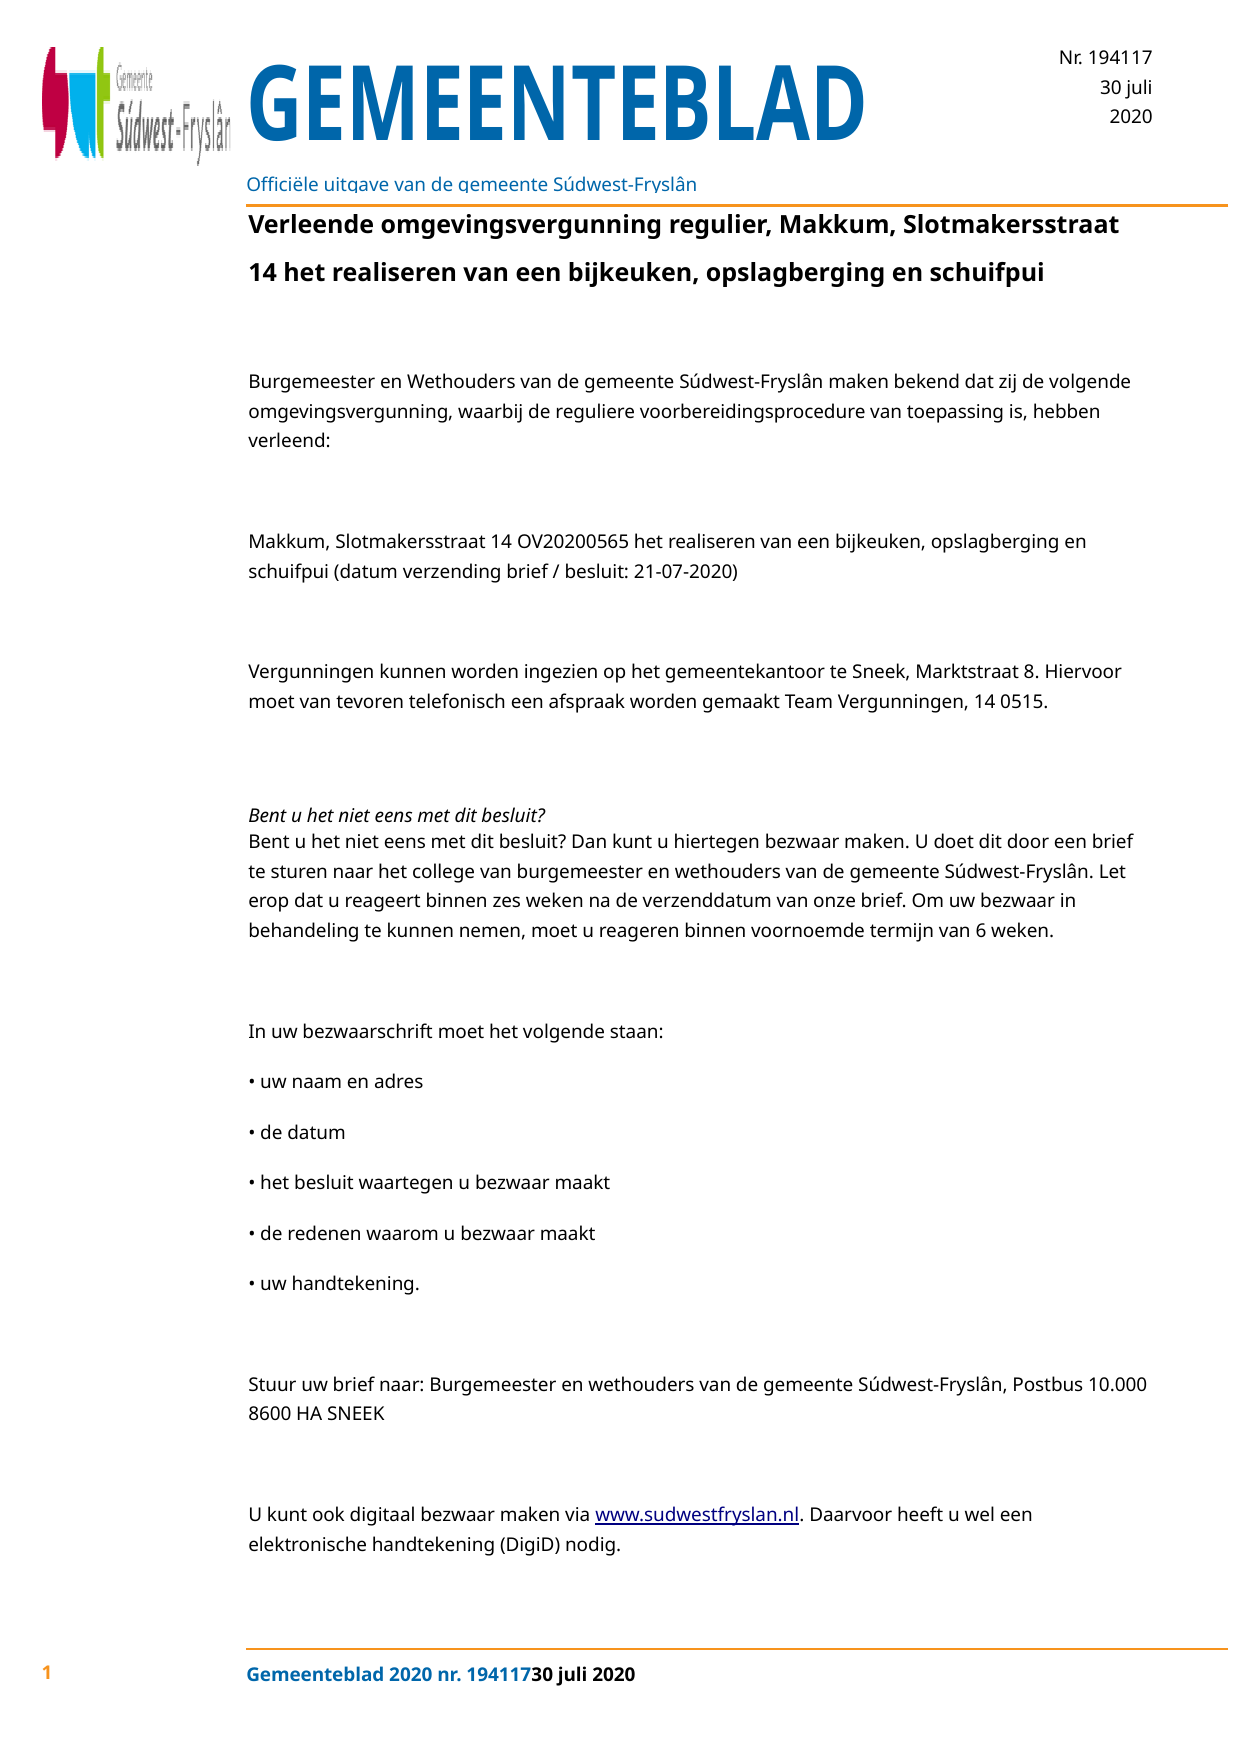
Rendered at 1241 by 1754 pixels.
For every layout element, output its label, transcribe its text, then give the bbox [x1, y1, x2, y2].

text • uw handtekening. [248, 1270, 1152, 1296]
text Bent u het niet eens met dit besluit? [248, 803, 1152, 828]
text U kunt ook digitaal bezwaar maken via www.sudwestfryslan.nl. Daarvoor heeft u wel een elektronische handtekening (DigiD) nodig. [248, 1501, 1152, 1557]
text • het besluit waartegen u bezwaar maakt [248, 1169, 1152, 1195]
text Vergunningen kunnen worden ingezien op het gemeentekantoor te Sneek, Marktstraat 8. Hiervoor moet van tevoren telefonisch een afspraak worden gemaakt Team Vergunningen, 14 0515. [248, 659, 1152, 714]
text Burgemeester en Wethouders van de gemeente Súdwest-Fryslân maken bekend dat zij de volgende omgevingsvergunning, waarbij de reguliere voorbereidingsprocedure van toepassing is, hebben verleend: [248, 368, 1152, 453]
text Bent u het niet eens met dit besluit? Dan kunt u hiertegen bezwaar maken. U doet dit door een brief te sturen naar het college van burgemeester en wethouders van de gemeente Súdwest-Fryslân. Let erop dat u reageert binnen zes weken na de verzenddatum van onze brief. Om uw bezwaar in behandeling te kunnen nemen, moet u reageren binnen voornoemde termijn van 6 weken. [248, 828, 1152, 943]
text In uw bezwaarschrift moet het volgende staan: [248, 1018, 1152, 1044]
text Makkum, Slotmakersstraat 14 OV20200565 het realiseren van een bijkeuken, opslagberging en schuifpui (datum verzending brief / besluit: 21-07-2020) [248, 528, 1152, 584]
text • de redenen waarom u bezwaar maakt [248, 1220, 1152, 1245]
text • de datum [248, 1119, 1152, 1144]
text Verleende omgevingsvergunning regulier, Makkum, Slotmakersstraat 14 het realiseren van een bijkeuken, opslagberging en schuifpui [248, 207, 1152, 288]
text Stuur uw brief naar: Burgemeester en wethouders van de gemeente Súdwest-Fryslân, Postbus 10.000 8600 HA SNEEK [248, 1371, 1152, 1426]
text • uw naam en adres [248, 1068, 1152, 1094]
picture [41, 47, 231, 172]
